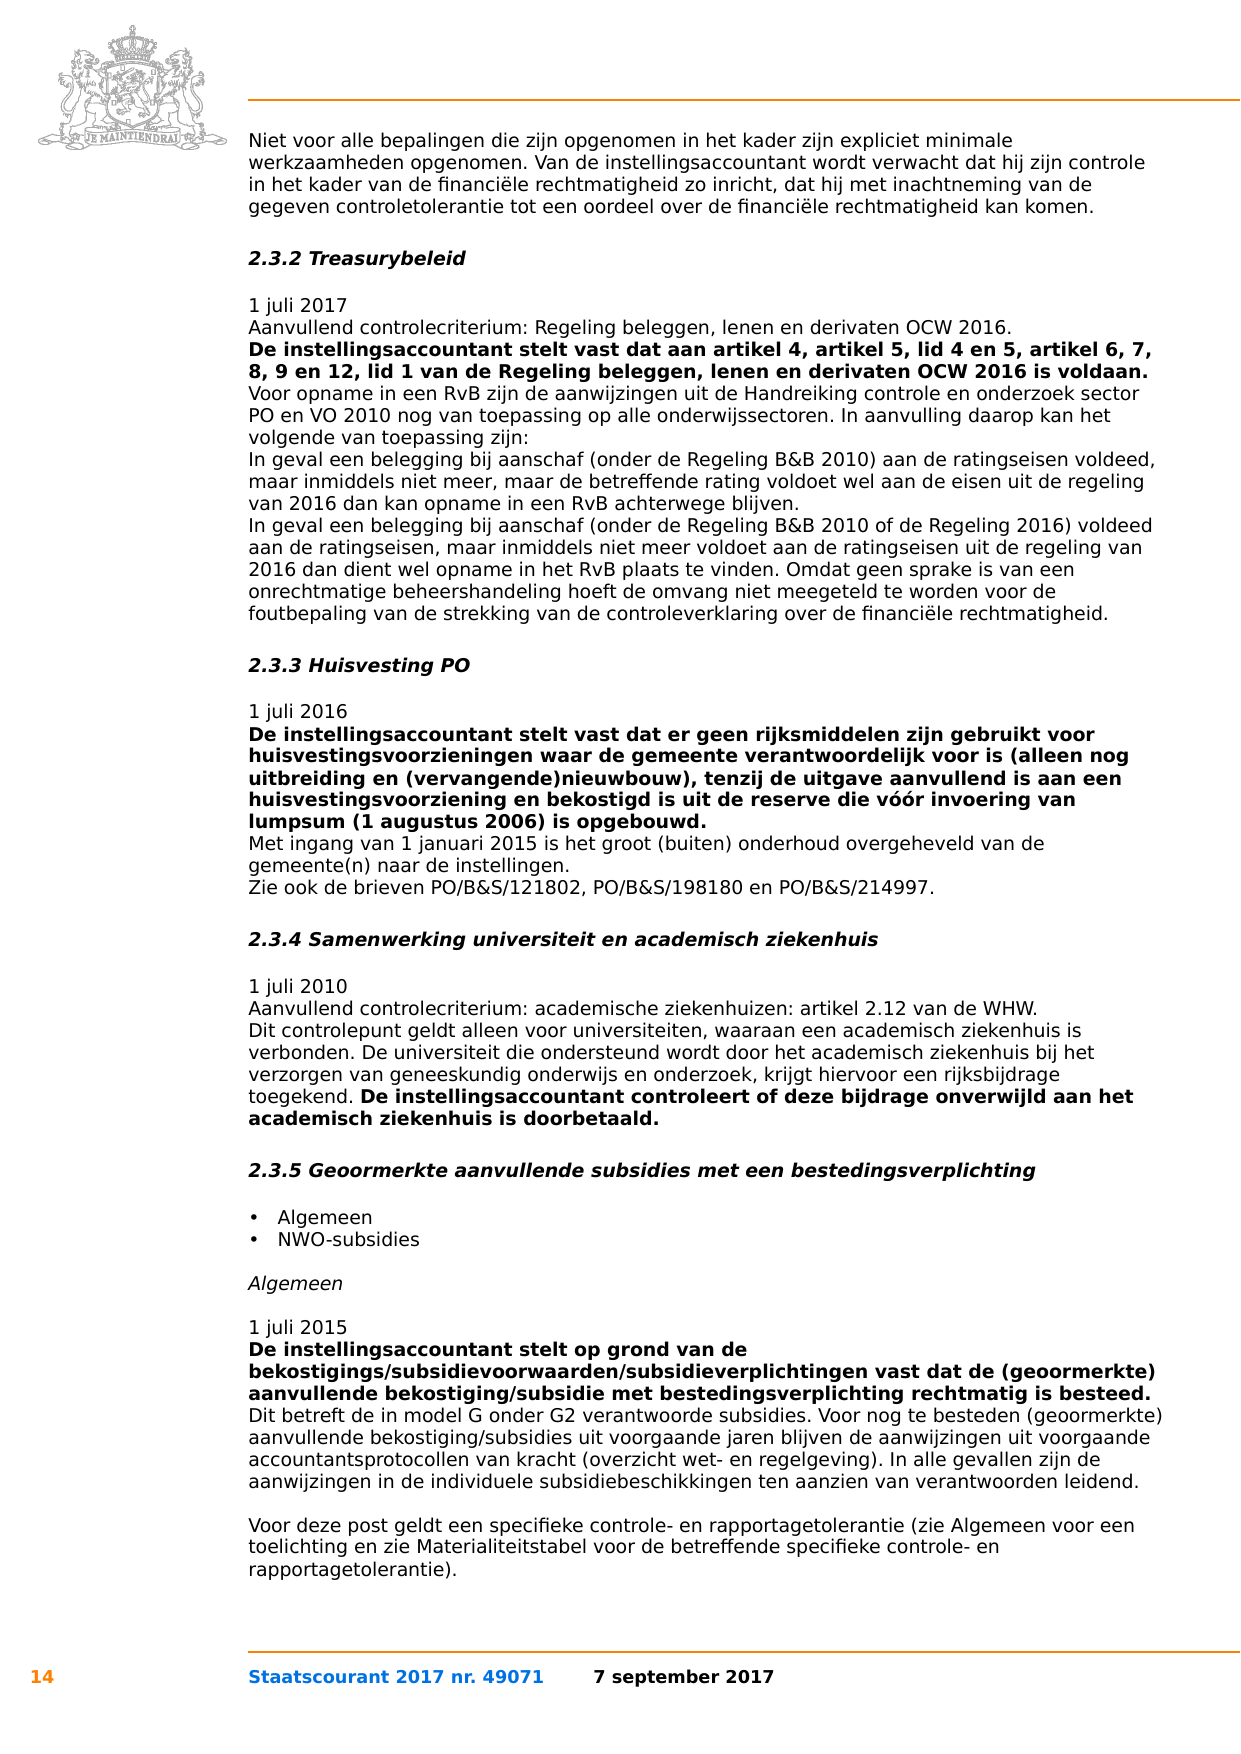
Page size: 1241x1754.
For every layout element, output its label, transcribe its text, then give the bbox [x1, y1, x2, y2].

text 1 juli 2010 [248, 976, 1163, 998]
text Voor deze post geldt een specifieke controle- en rapportagetolerantie (zie Algemeen voor een toelichting en zie Materialiteitstabel voor de betreffende specifieke controle- en rapportagetolerantie). [248, 1514, 1163, 1580]
text Aanvullend controlecriterium: academische ziekenhuizen: artikel 2.12 van de WHW. [248, 998, 1163, 1020]
text • Algemeen [248, 1207, 1163, 1229]
subtitle 2.3.4 Samenwerking universiteit en academisch ziekenhuis [248, 929, 1163, 951]
text 1 juli 2016 [248, 701, 1163, 723]
text In geval een belegging bij aanschaf (onder de Regeling B&B 2010) aan de ratingseisen voldeed, maar inmiddels niet meer, maar de betreffende rating voldoet wel aan de eisen uit de regeling van 2016 dan kan opname in een RvB achterwege blijven. [248, 449, 1163, 514]
text Voor opname in een RvB zijn de aanwijzingen uit de Handreiking controle en onderzoek sector PO en VO 2010 nog van toepassing op alle onderwijssectoren. In aanvulling daarop kan het volgende van toepassing zijn: [248, 383, 1163, 449]
text Dit controlepunt geldt alleen voor universiteiten, waaraan een academisch ziekenhuis is verbonden. De universiteit die ondersteund wordt door het academisch ziekenhuis bij het verzorgen van geneeskundig onderwijs en onderzoek, krijgt hiervoor een rijksbijdrage toegekend. De instellingsaccountant controleert of deze bijdrage onverwijld aan het academisch ziekenhuis is doorbetaald. [248, 1020, 1163, 1130]
subtitle Algemeen [248, 1273, 1163, 1295]
text De instellingsaccountant stelt vast dat er geen rijksmiddelen zijn gebruikt voor huisvestingsvoorzieningen waar de gemeente verantwoordelijk voor is (alleen nog uitbreiding en (vervangende)nieuwbouw), tenzij de uitgave aanvullend is aan een huisvestingsvoorziening en bekostigd is uit de reserve die vóór invoering van lumpsum (1 augustus 2006) is opgebouwd. [248, 723, 1163, 833]
subtitle 2.3.5 Geoormerkte aanvullende subsidies met een bestedingsverplichting [248, 1160, 1163, 1182]
text De instellingsaccountant stelt op grond van de bekostigings/subsidievoorwaarden/subsidieverplichtingen vast dat de (geoormerkte) aanvullende bekostiging/subsidie met bestedingsverplichting rechtmatig is besteed. Dit betreft de in model G onder G2 verantwoorde subsidies. Voor nog te besteden (geoormerkte) aanvullende bekostiging/subsidies uit voorgaande jaren blijven de aanwijzingen uit voorgaande accountantsprotocollen van kracht (overzicht wet- en regelgeving). In alle gevallen zijn de aanwijzingen in de individuele subsidiebeschikkingen ten aanzien van verantwoorden leidend. [248, 1339, 1163, 1493]
subtitle 2.3.3 Huisvesting PO [248, 654, 1163, 676]
picture [38, 25, 227, 150]
text De instellingsaccountant stelt vast dat aan artikel 4, artikel 5, lid 4 en 5, artikel 6, 7, 8, 9 en 12, lid 1 van de Regeling beleggen, lenen en derivaten OCW 2016 is voldaan. [248, 339, 1163, 383]
text Met ingang van 1 januari 2015 is het groot (buiten) onderhoud overgeheveld van de gemeente(n) naar de instellingen. [248, 833, 1163, 877]
text Zie ook de brieven PO/B&S/121802, PO/B&S/198180 en PO/B&S/214997. [248, 877, 1163, 899]
text Niet voor alle bepalingen die zijn opgenomen in het kader zijn expliciet minimale werkzaamheden opgenomen. Van de instellingsaccountant wordt verwacht dat hij zijn controle in het kader van de financiële rechtmatigheid zo inricht, dat hij met inachtneming van de gegeven controletolerantie tot een oordeel over de financiële rechtmatigheid kan komen. [248, 130, 1163, 218]
subtitle 2.3.2 Treasurybeleid [248, 248, 1163, 270]
text 1 juli 2015 [248, 1317, 1163, 1339]
text In geval een belegging bij aanschaf (onder de Regeling B&B 2010 of de Regeling 2016) voldeed aan de ratingseisen, maar inmiddels niet meer voldoet aan de ratingseisen uit de regeling van 2016 dan dient wel opname in het RvB plaats te vinden. Omdat geen sprake is van een onrechtmatige beheershandeling hoeft de omvang niet meegeteld te worden voor de foutbepaling van de strekking van de controleverklaring over de financiële rechtmatigheid. [248, 514, 1163, 624]
text • NWO-subsidies [248, 1229, 1163, 1251]
text 1 juli 2017 [248, 295, 1163, 317]
text Aanvullend controlecriterium: Regeling beleggen, lenen en derivaten OCW 2016. [248, 317, 1163, 339]
